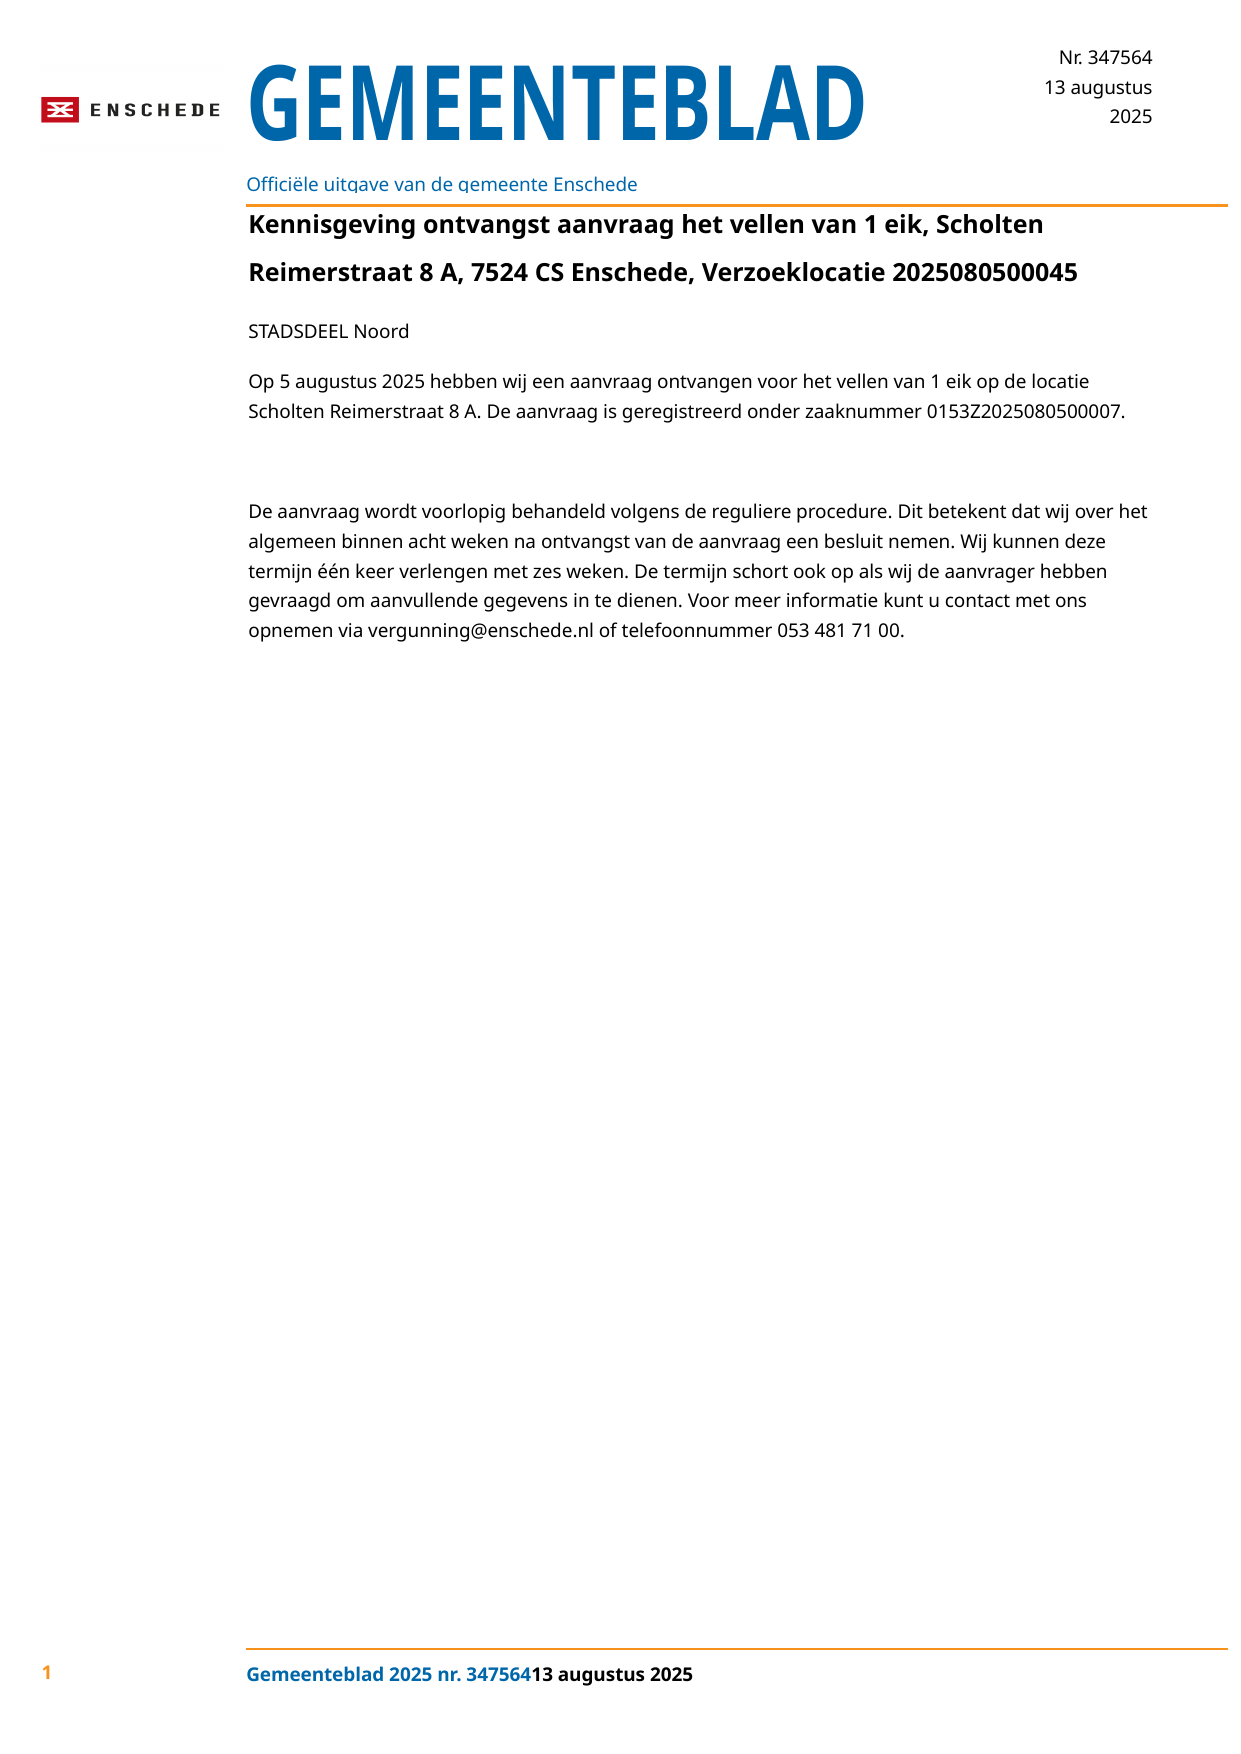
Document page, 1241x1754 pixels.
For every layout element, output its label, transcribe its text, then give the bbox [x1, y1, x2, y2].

picture [41, 47, 231, 172]
text De aanvraag wordt voorlopig behandeld volgens de reguliere procedure. Dit betekent dat wij over het algemeen binnen acht weken na ontvangst van de aanvraag een besluit nemen. Wij kunnen deze termijn één keer verlengen met zes weken. De termijn schort ook op als wij de aanvrager hebben gevraagd om aanvullende gegevens in te dienen. Voor meer informatie kunt u contact met ons opnemen via vergunning@enschede.nl of telefoonnummer 053 481 71 00. [248, 499, 1152, 643]
text STADSDEEL Noord [248, 318, 1152, 344]
text Op 5 augustus 2025 hebben wij een aanvraag ontvangen voor het vellen van 1 eik op de locatie Scholten Reimerstraat 8 A. De aanvraag is geregistreerd onder zaaknummer 0153Z2025080500007. [248, 368, 1152, 424]
text Kennisgeving ontvangst aanvraag het vellen van 1 eik, Scholten Reimerstraat 8 A, 7524 CS Enschede, Verzoeklocatie 2025080500045 [248, 207, 1152, 288]
